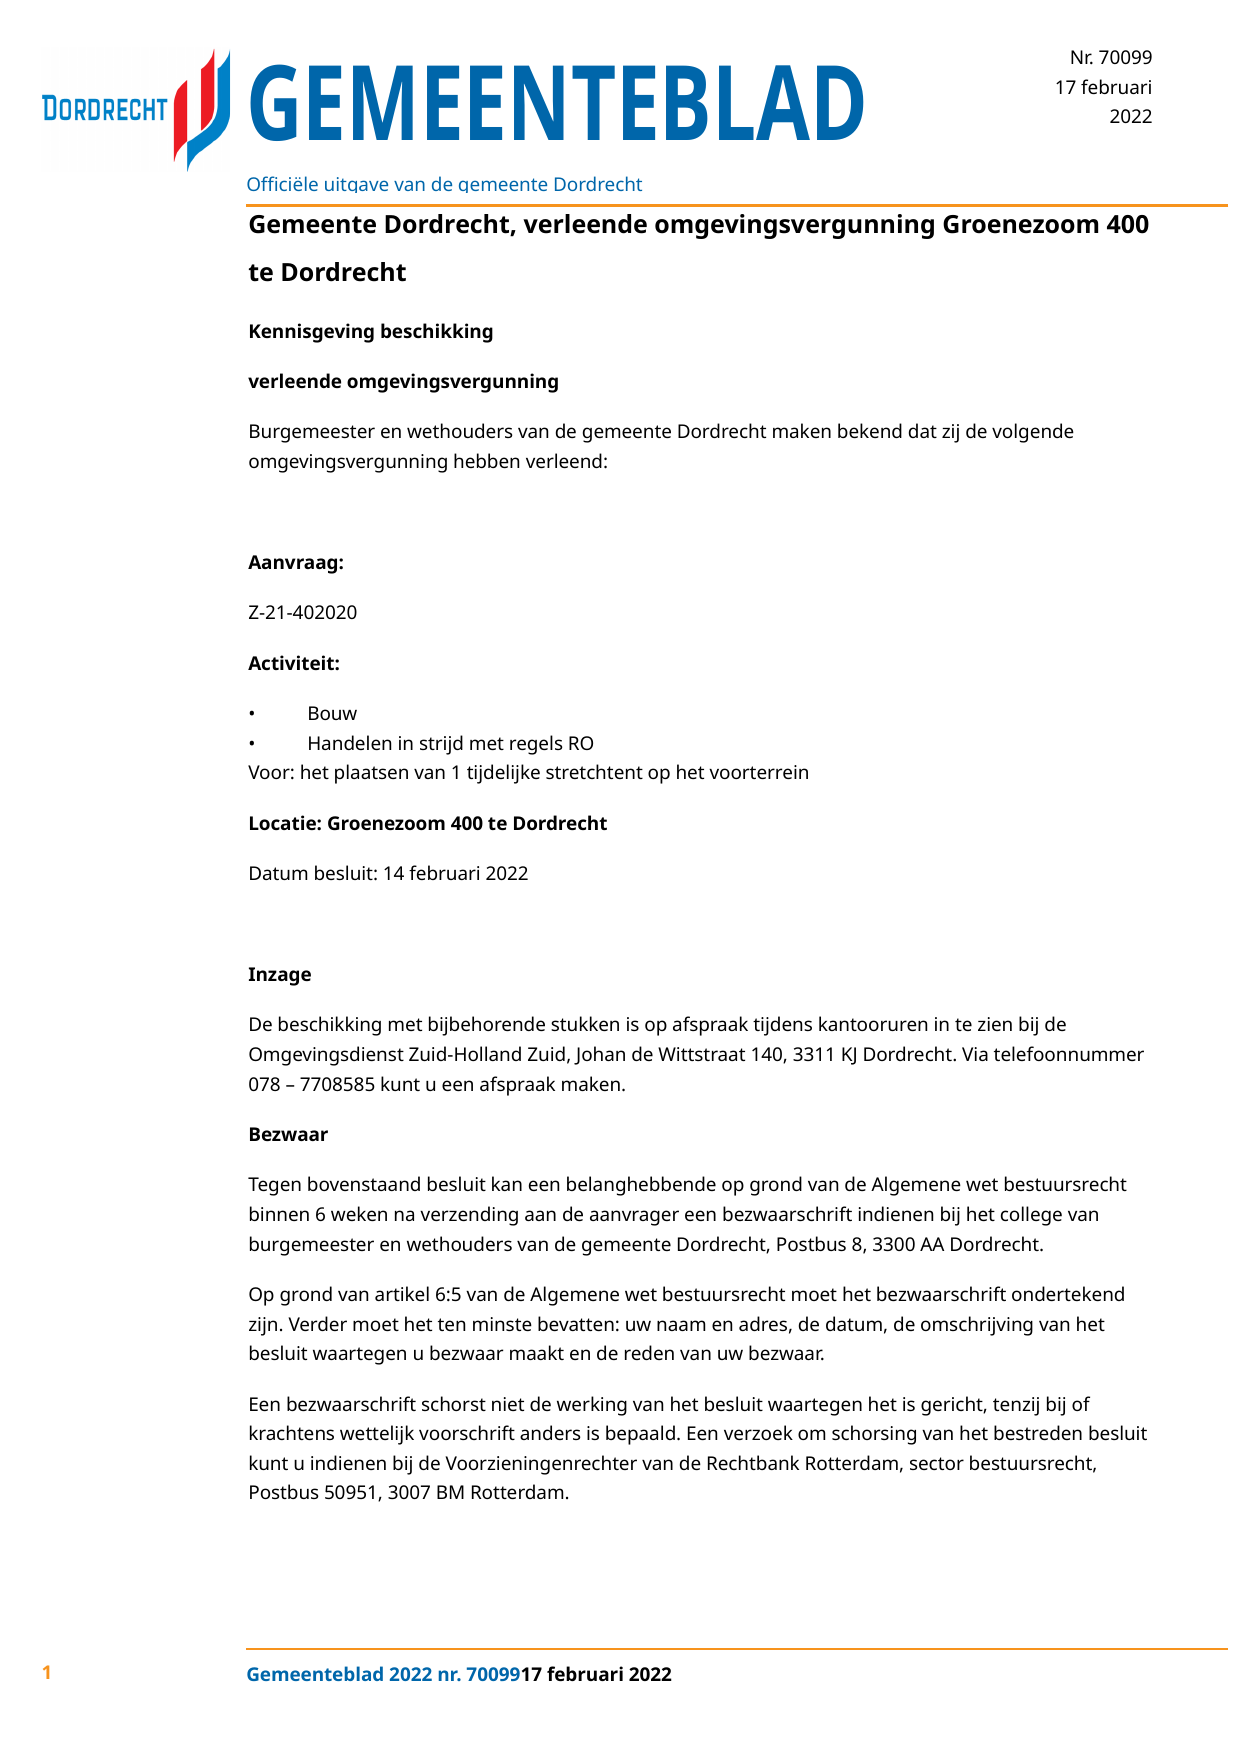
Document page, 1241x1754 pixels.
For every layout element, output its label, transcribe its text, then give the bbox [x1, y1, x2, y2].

text Datum besluit: 14 februari 2022 [248, 860, 1152, 886]
text Tegen bovenstaand besluit kan een belanghebbende op grond van de Algemene wet bestuursrecht binnen 6 weken na verzending aan de aanvrager een bezwaarschrift indienen bij het college van burgemeester en wethouders van de gemeente Dordrecht, Postbus 8, 3300 AA Dordrecht. [248, 1172, 1152, 1257]
list Bouw [248, 700, 1152, 726]
text Een bezwaarschrift schorst niet de werking van het besluit waartegen het is gericht, tenzij bij of krachtens wettelijk voorschrift anders is bepaald. Een verzoek om schorsing van het bestreden besluit kunt u indienen bij de Voorzieningenrechter van de Rechtbank Rotterdam, sector bestuursrecht, Postbus 50951, 3007 BM Rotterdam. [248, 1391, 1152, 1505]
text Kennisgeving beschikking [248, 318, 1152, 344]
text verleende omgevingsvergunning [248, 368, 1152, 394]
text De beschikking met bijbehorende stukken is op afspraak tijdens kantooruren in te zien bij de Omgevingsdienst Zuid-Holland Zuid, Johan de Wittstraat 140, 3311 KJ Dordrecht. Via telefoonnummer 078 – 7708585 kunt u een afspraak maken. [248, 1012, 1152, 1097]
text Bezwaar [248, 1121, 1152, 1147]
text Burgemeester en wethouders van de gemeente Dordrecht maken bekend dat zij de volgende omgevingsvergunning hebben verleend: [248, 419, 1152, 474]
text Gemeente Dordrecht, verleende omgevingsvergunning Groenezoom 400 te Dordrecht [248, 207, 1152, 288]
text Aanvraag: [248, 549, 1152, 575]
text Z-21-402020 [248, 599, 1152, 625]
text Voor: het plaatsen van 1 tijdelijke stretchtent op het voorterrein [248, 759, 1152, 785]
picture [41, 47, 231, 172]
list Handelen in strijd met regels RO [248, 730, 1152, 756]
text Locatie: Groenezoom 400 te Dordrecht [248, 810, 1152, 836]
text Activiteit: [248, 650, 1152, 676]
text Op grond van artikel 6:5 van de Algemene wet bestuursrecht moet het bezwaarschrift ondertekend zijn. Verder moet het ten minste bevatten: uw naam en adres, de datum, de omschrijving van het besluit waartegen u bezwaar maakt en de reden van uw bezwaar. [248, 1281, 1152, 1366]
text Inzage [248, 961, 1152, 987]
